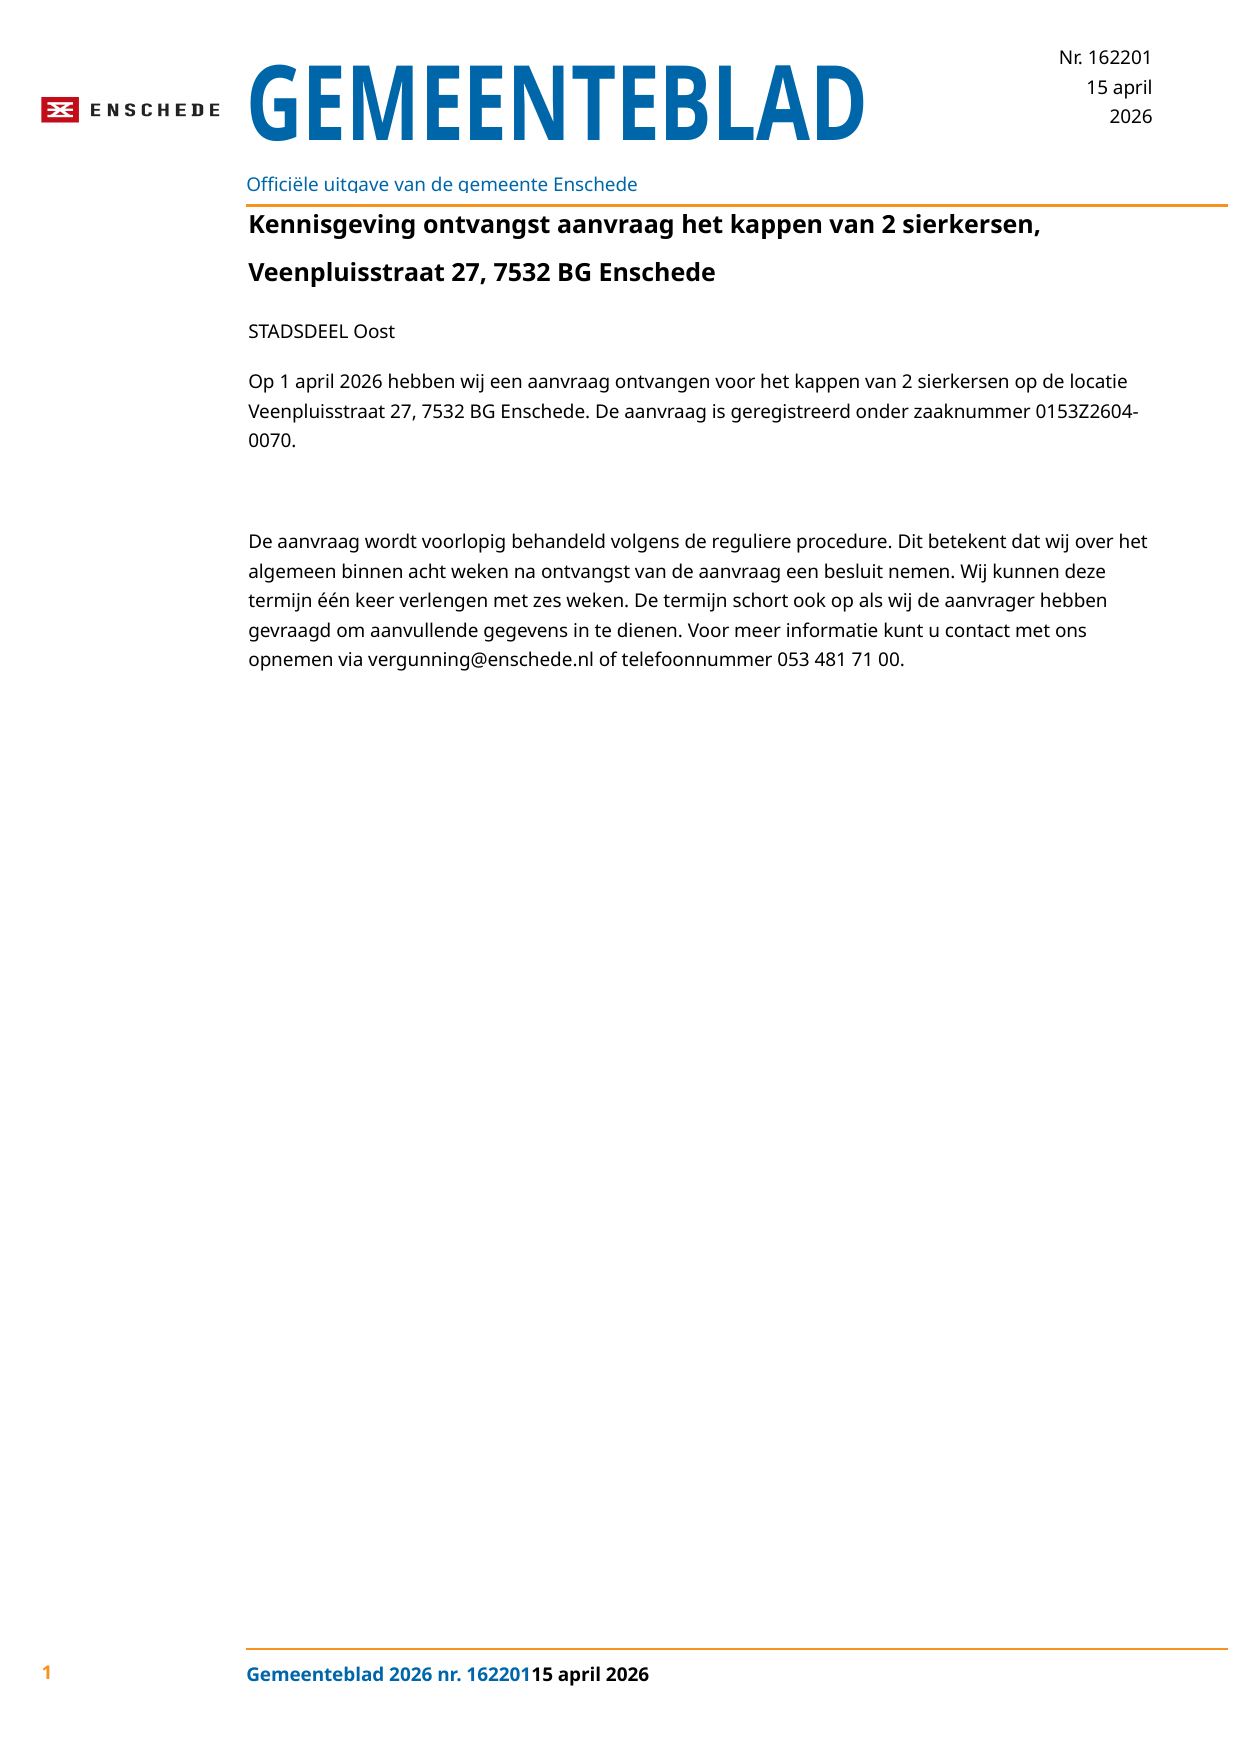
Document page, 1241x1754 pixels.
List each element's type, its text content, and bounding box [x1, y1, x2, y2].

picture [41, 47, 231, 172]
text Op 1 april 2026 hebben wij een aanvraag ontvangen voor het kappen van 2 sierkersen op de locatie Veenpluisstraat 27, 7532 BG Enschede. De aanvraag is geregistreerd onder zaaknummer 0153Z2604-0070. [248, 368, 1152, 453]
text STADSDEEL Oost [248, 318, 1152, 344]
text Kennisgeving ontvangst aanvraag het kappen van 2 sierkersen, Veenpluisstraat 27, 7532 BG Enschede [248, 207, 1152, 288]
text De aanvraag wordt voorlopig behandeld volgens de reguliere procedure. Dit betekent dat wij over het algemeen binnen acht weken na ontvangst van de aanvraag een besluit nemen. Wij kunnen deze termijn één keer verlengen met zes weken. De termijn schort ook op als wij de aanvrager hebben gevraagd om aanvullende gegevens in te dienen. Voor meer informatie kunt u contact met ons opnemen via vergunning@enschede.nl of telefoonnummer 053 481 71 00. [248, 528, 1152, 672]
